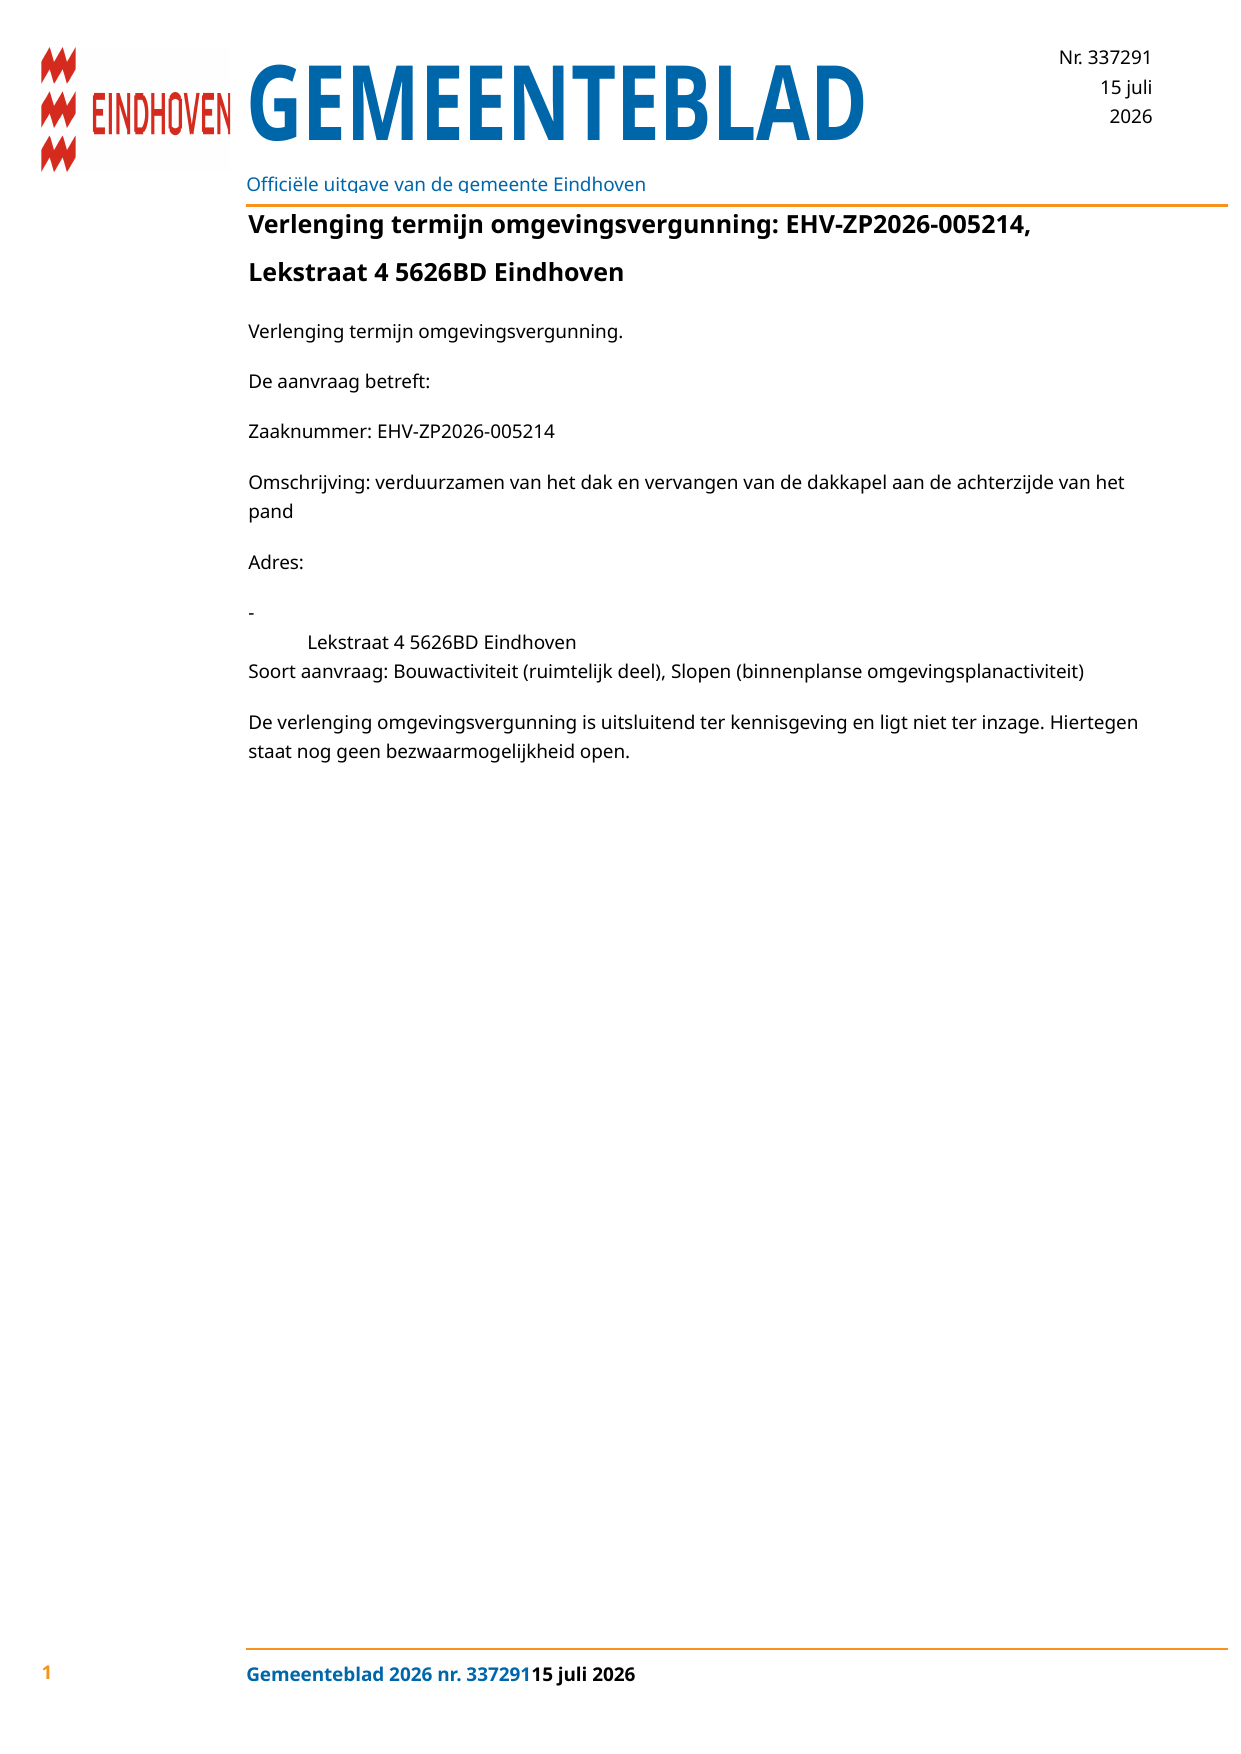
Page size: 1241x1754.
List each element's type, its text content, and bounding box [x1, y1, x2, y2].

text Verlenging termijn omgevingsvergunning: EHV-ZP2026-005214, Lekstraat 4 5626BD Eindhoven [248, 207, 1152, 288]
text Omschrijving: verduurzamen van het dak en vervangen van de dakkapel aan de achterzijde van het pand [248, 469, 1152, 524]
picture [41, 47, 231, 172]
text De aanvraag betreft: [248, 368, 1152, 394]
list Lekstraat 4 5626BD Eindhoven [248, 629, 1152, 655]
text Zaaknummer: EHV-ZP2026-005214 [248, 419, 1152, 444]
text Soort aanvraag: Bouwactiviteit (ruimtelijk deel), Slopen (binnenplanse omgevingsplanactiviteit) [248, 659, 1152, 684]
text Verlenging termijn omgevingsvergunning. [248, 318, 1152, 344]
text De verlenging omgevingsvergunning is uitsluitend ter kennisgeving en ligt niet ter inzage. Hiertegen staat nog geen bezwaarmogelijkheid open. [248, 709, 1152, 764]
text Adres: [248, 549, 1152, 575]
